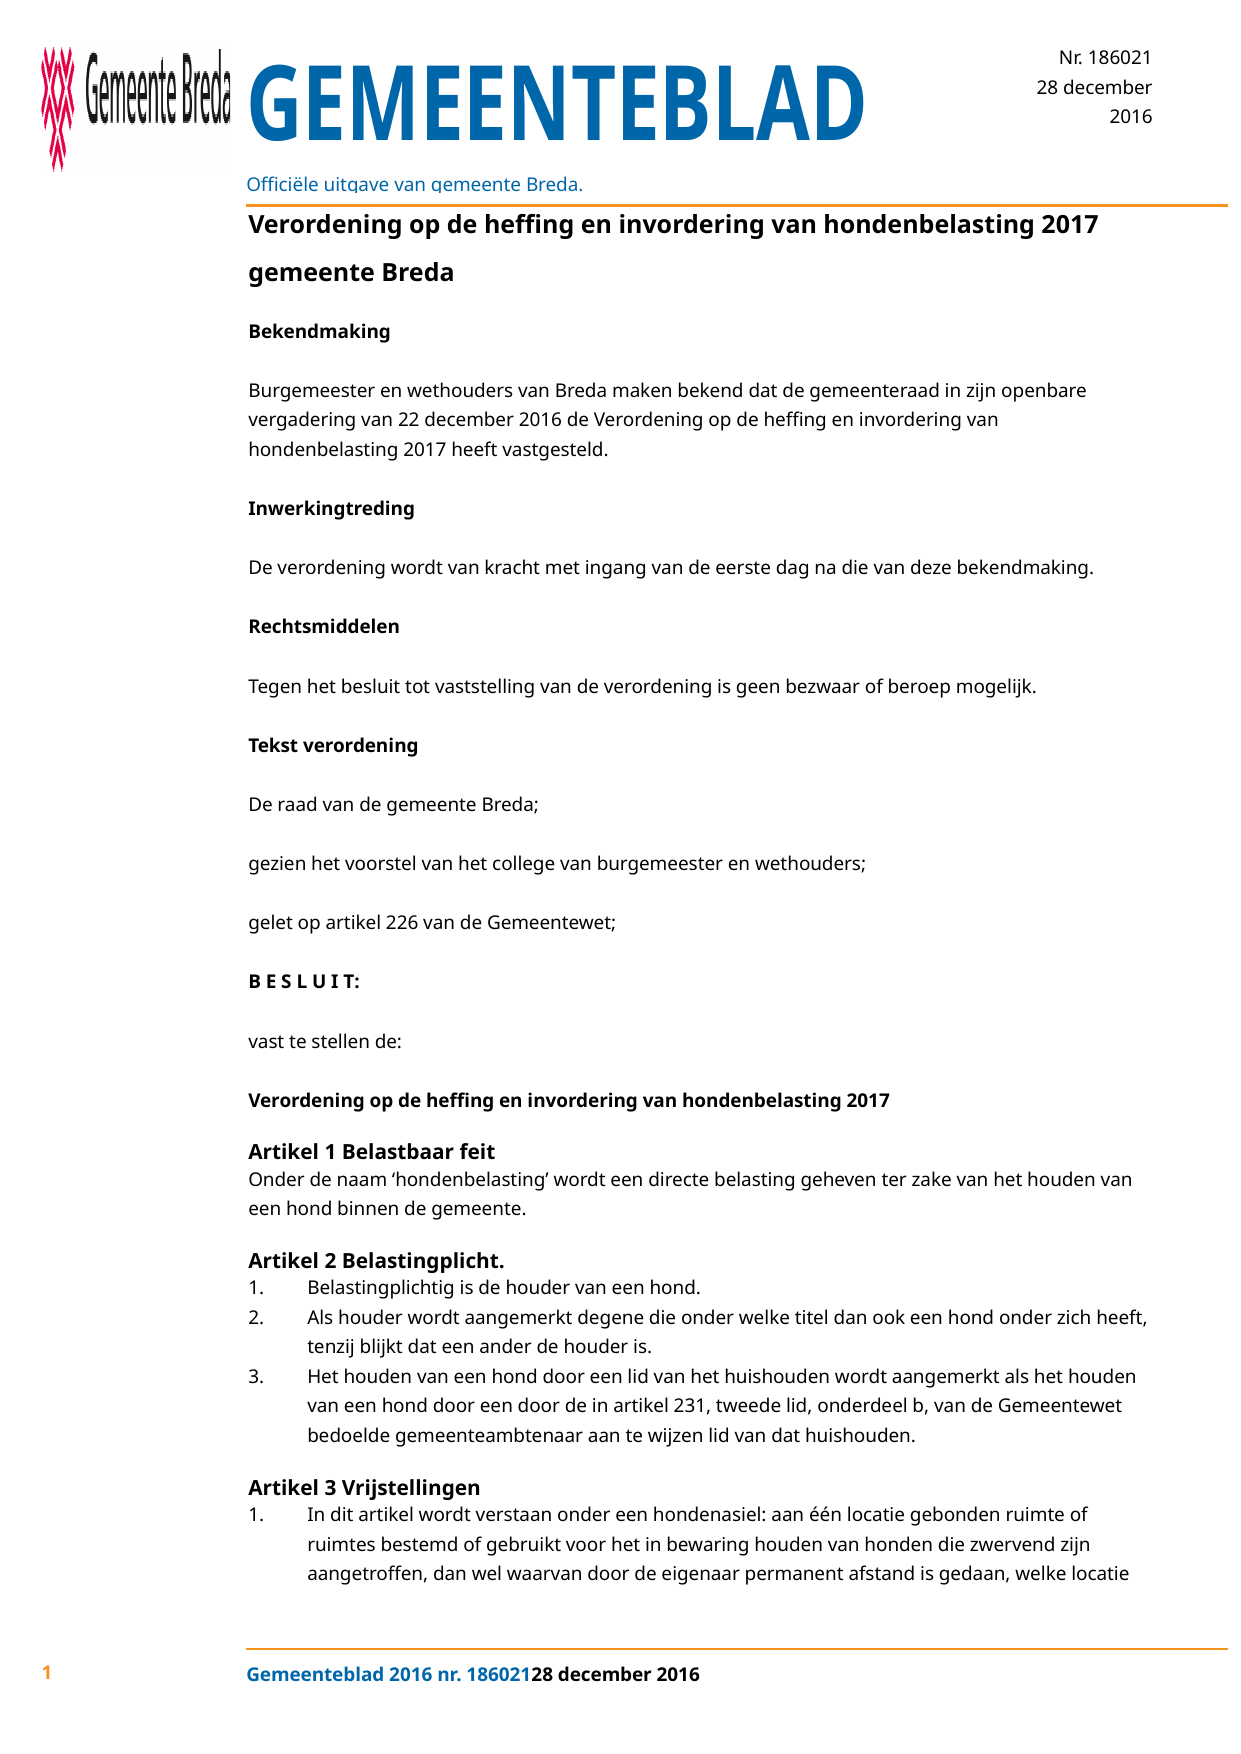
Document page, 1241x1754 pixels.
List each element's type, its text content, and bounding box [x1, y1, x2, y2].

text Artikel 3 Vrijstellingen [248, 1473, 1152, 1501]
list Als houder wordt aangemerkt degene die onder welke titel dan ook een hond onder zich heeft, tenzij blijkt dat een ander de houder is. [248, 1304, 1152, 1359]
text Onder de naam ‘hondenbelasting’ wordt een directe belasting geheven ter zake van het houden van een hond binnen de gemeente. [248, 1166, 1152, 1221]
list Belastingplichtig is de houder van een hond. [248, 1274, 1152, 1300]
text Verordening op de heffing en invordering van hondenbelasting 2017 gemeente Breda [248, 207, 1152, 288]
text Verordening op de heffing en invordering van hondenbelasting 2017 [248, 1087, 1152, 1113]
list In dit artikel wordt verstaan onder een hondenasiel: aan één locatie gebonden ruimte of ruimtes bestemd of gebruikt voor het in bewaring houden van honden die zwervend zijn aangetroffen, dan wel waarvan door de eigenaar permanent afstand is gedaan, welke locatie [248, 1501, 1152, 1586]
text Inwerkingtreding [248, 495, 1152, 521]
text vast te stellen de: [248, 1028, 1152, 1054]
text Rechtsmiddelen [248, 614, 1152, 639]
picture [41, 47, 231, 172]
text Bekendmaking [248, 318, 1152, 344]
text Artikel 1 Belastbaar feit [248, 1137, 1152, 1166]
list Het houden van een hond door een lid van het huishouden wordt aangemerkt als het houden van een hond door een door de in artikel 231, tweede lid, onderdeel b, van de Gemeentewet bedoelde gemeenteambtenaar aan te wijzen lid van dat huishouden. [248, 1363, 1152, 1448]
text De verordening wordt van kracht met ingang van de eerste dag na die van deze bekendmaking. [248, 554, 1152, 580]
text gelet op artikel 226 van de Gemeentewet; [248, 909, 1152, 935]
text Burgemeester en wethouders van Breda maken bekend dat de gemeenteraad in zijn openbare vergadering van 22 december 2016 de Verordening op de heffing en invordering van hondenbelasting 2017 heeft vastgesteld. [248, 377, 1152, 462]
text B E S L U I T: [248, 969, 1152, 994]
text gezien het voorstel van het college van burgemeester en wethouders; [248, 850, 1152, 876]
text Tegen het besluit tot vaststelling van de verordening is geen bezwaar of beroep mogelijk. [248, 673, 1152, 699]
text Tekst verordening [248, 732, 1152, 758]
text Artikel 2 Belastingplicht. [248, 1246, 1152, 1274]
text De raad van de gemeente Breda; [248, 791, 1152, 817]
